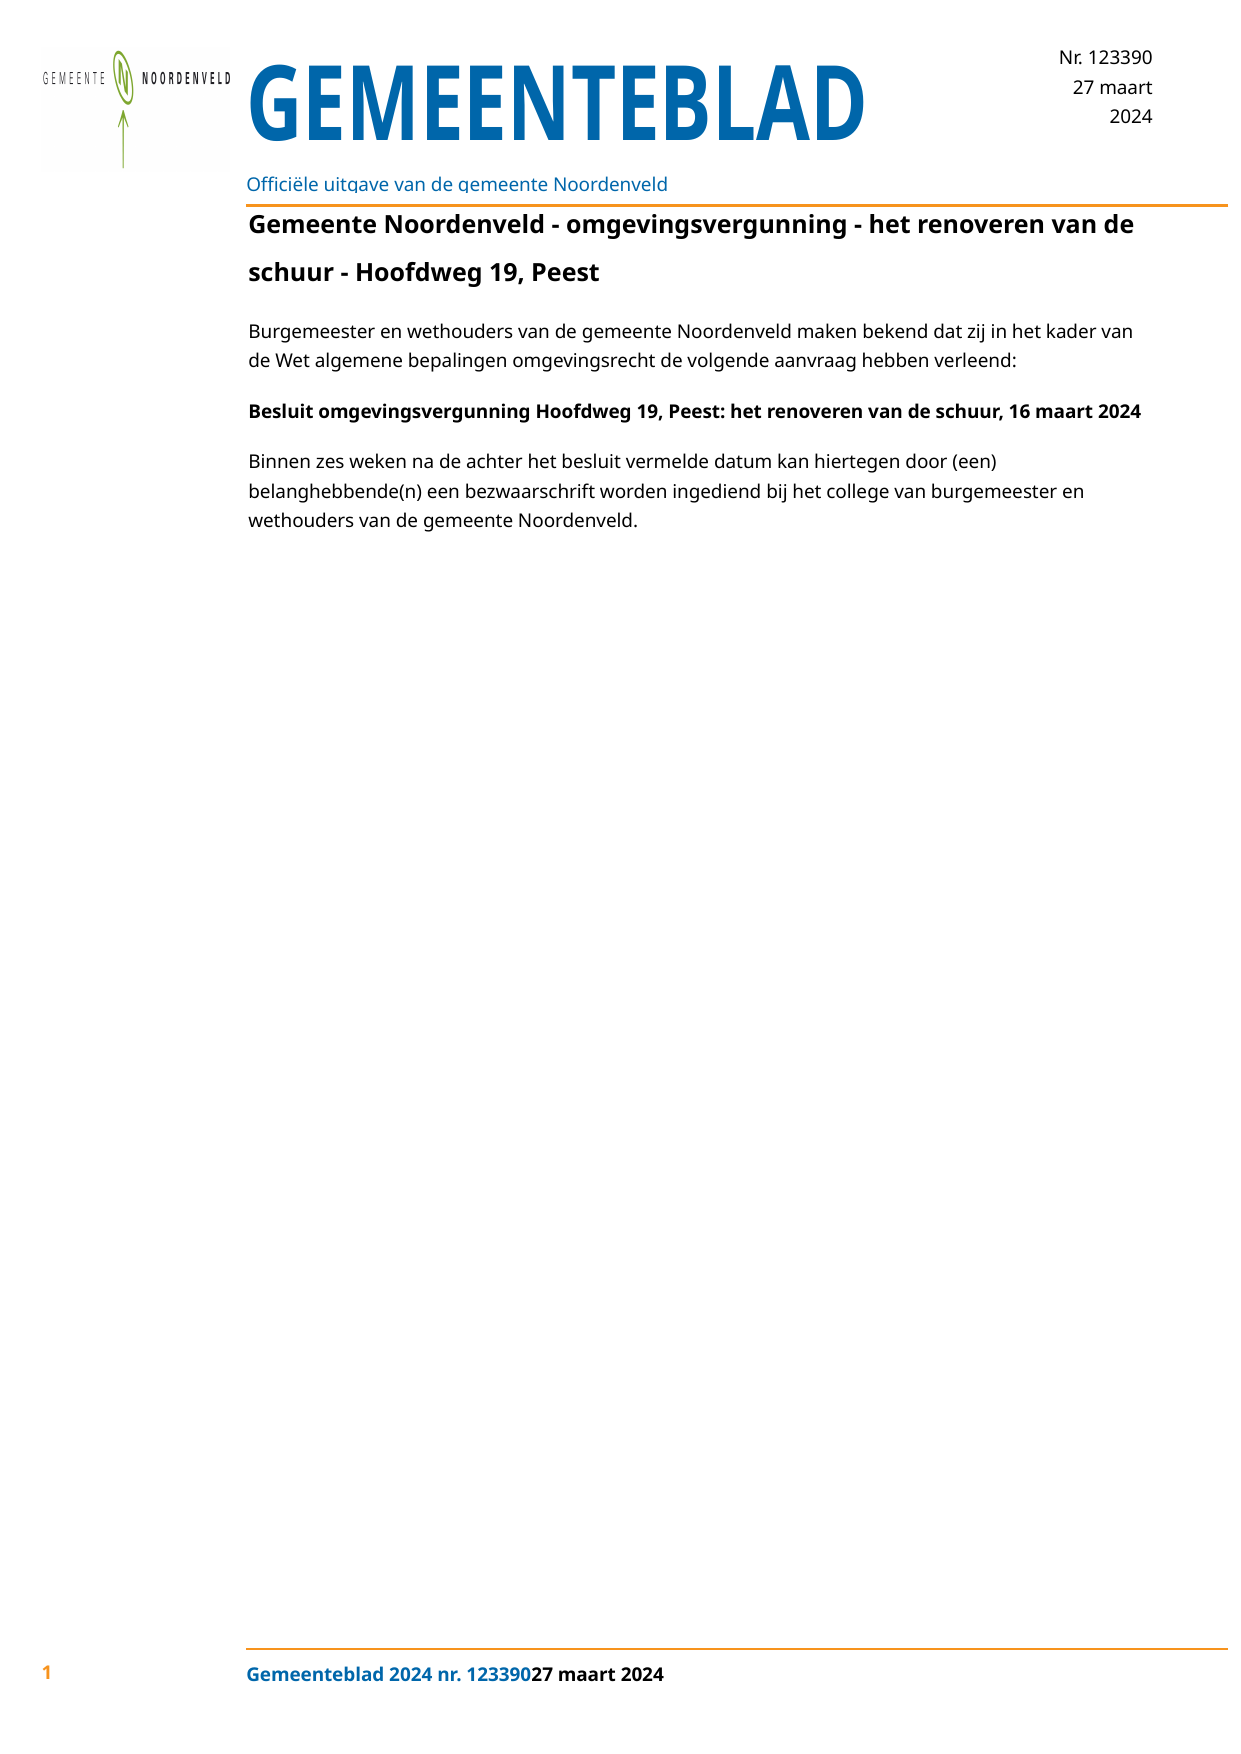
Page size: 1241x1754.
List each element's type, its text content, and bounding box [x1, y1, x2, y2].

text Gemeente Noordenveld - omgevingsvergunning - het renoveren van de schuur - Hoofdweg 19, Peest [248, 207, 1152, 288]
text Besluit omgevingsvergunning Hoofdweg 19, Peest: het renoveren van de schuur, 16 maart 2024 [248, 398, 1152, 424]
text Binnen zes weken na de achter het besluit vermelde datum kan hiertegen door (een) belanghebbende(n) een bezwaarschrift worden ingediend bij het college van burgemeester en wethouders van de gemeente Noordenveld. [248, 448, 1152, 533]
picture [41, 47, 231, 172]
text Burgemeester en wethouders van de gemeente Noordenveld maken bekend dat zij in het kader van de Wet algemene bepalingen omgevingsrecht de volgende aanvraag hebben verleend: [248, 318, 1152, 373]
